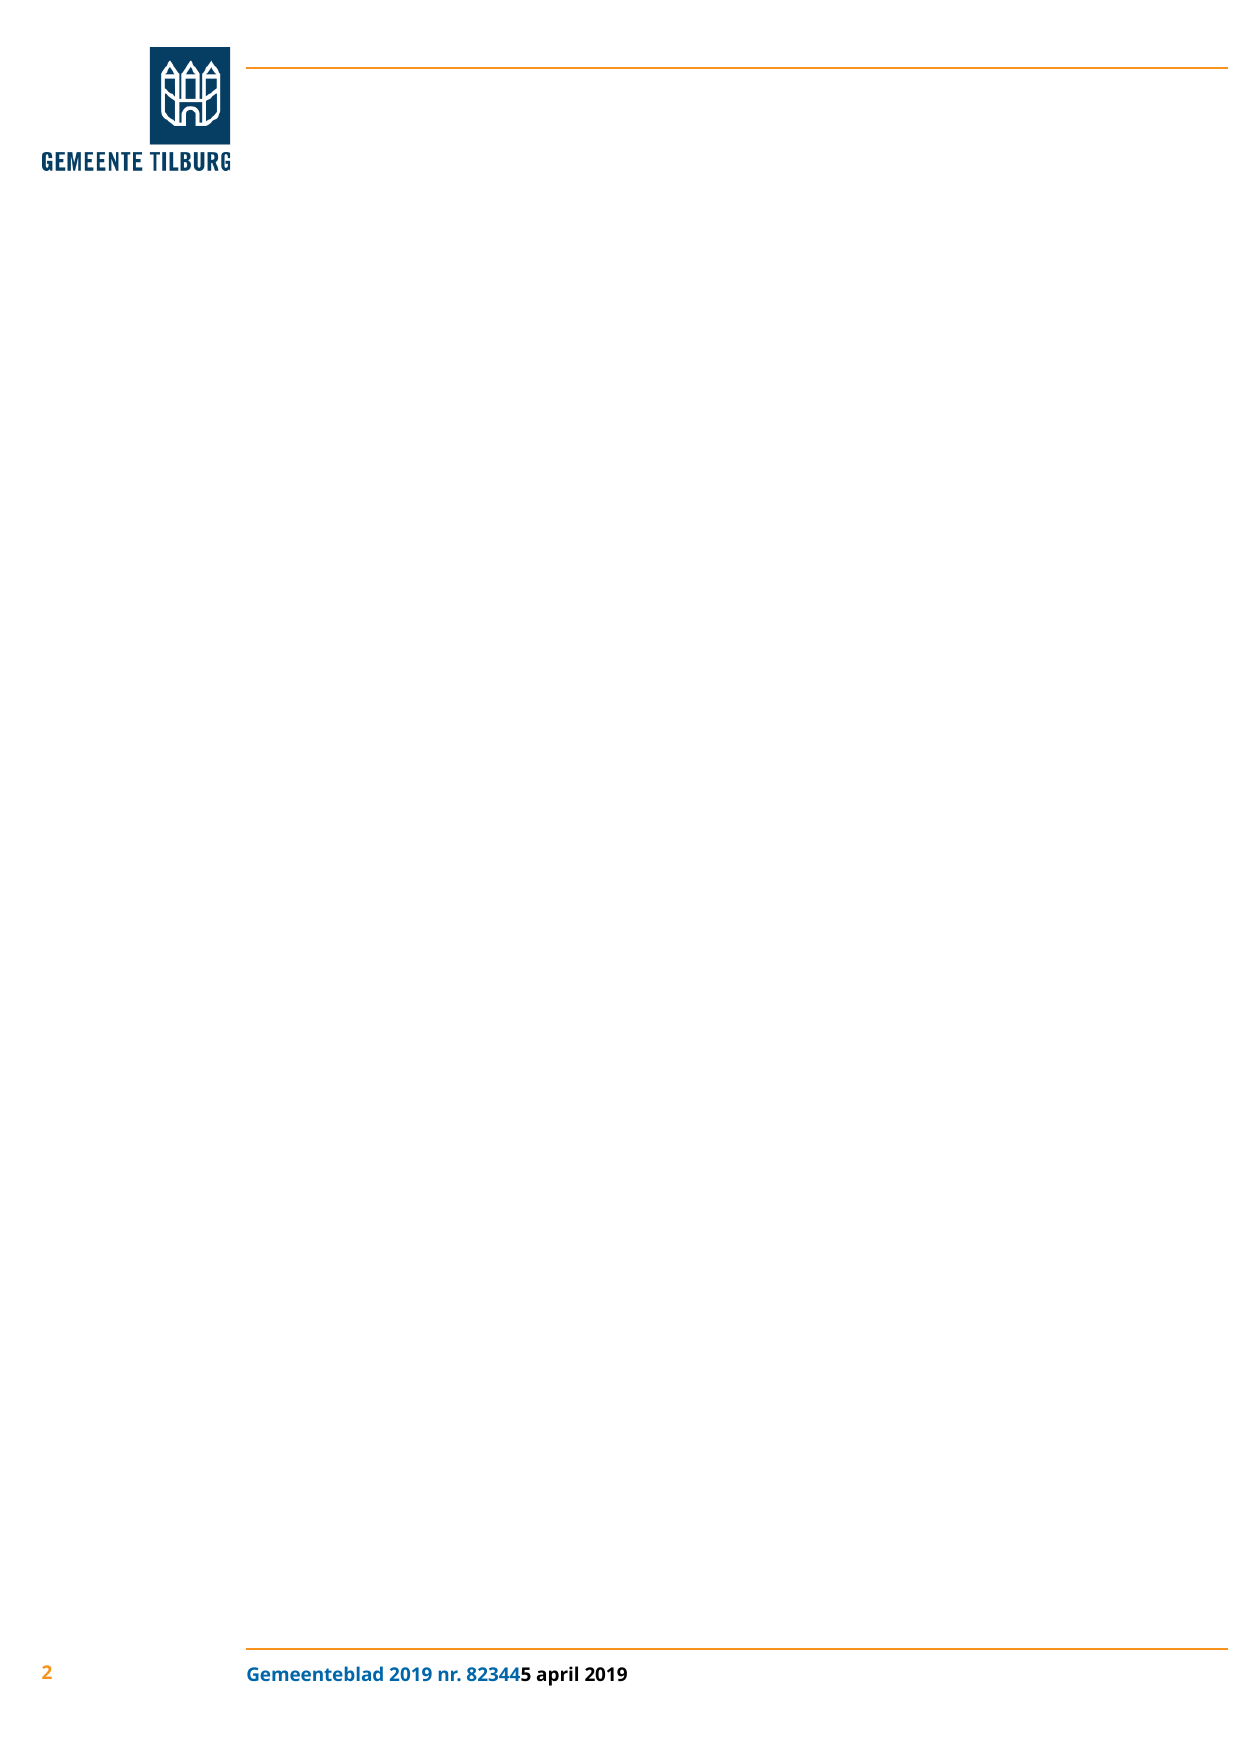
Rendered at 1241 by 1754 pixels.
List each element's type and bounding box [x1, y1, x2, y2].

picture [41, 47, 231, 172]
